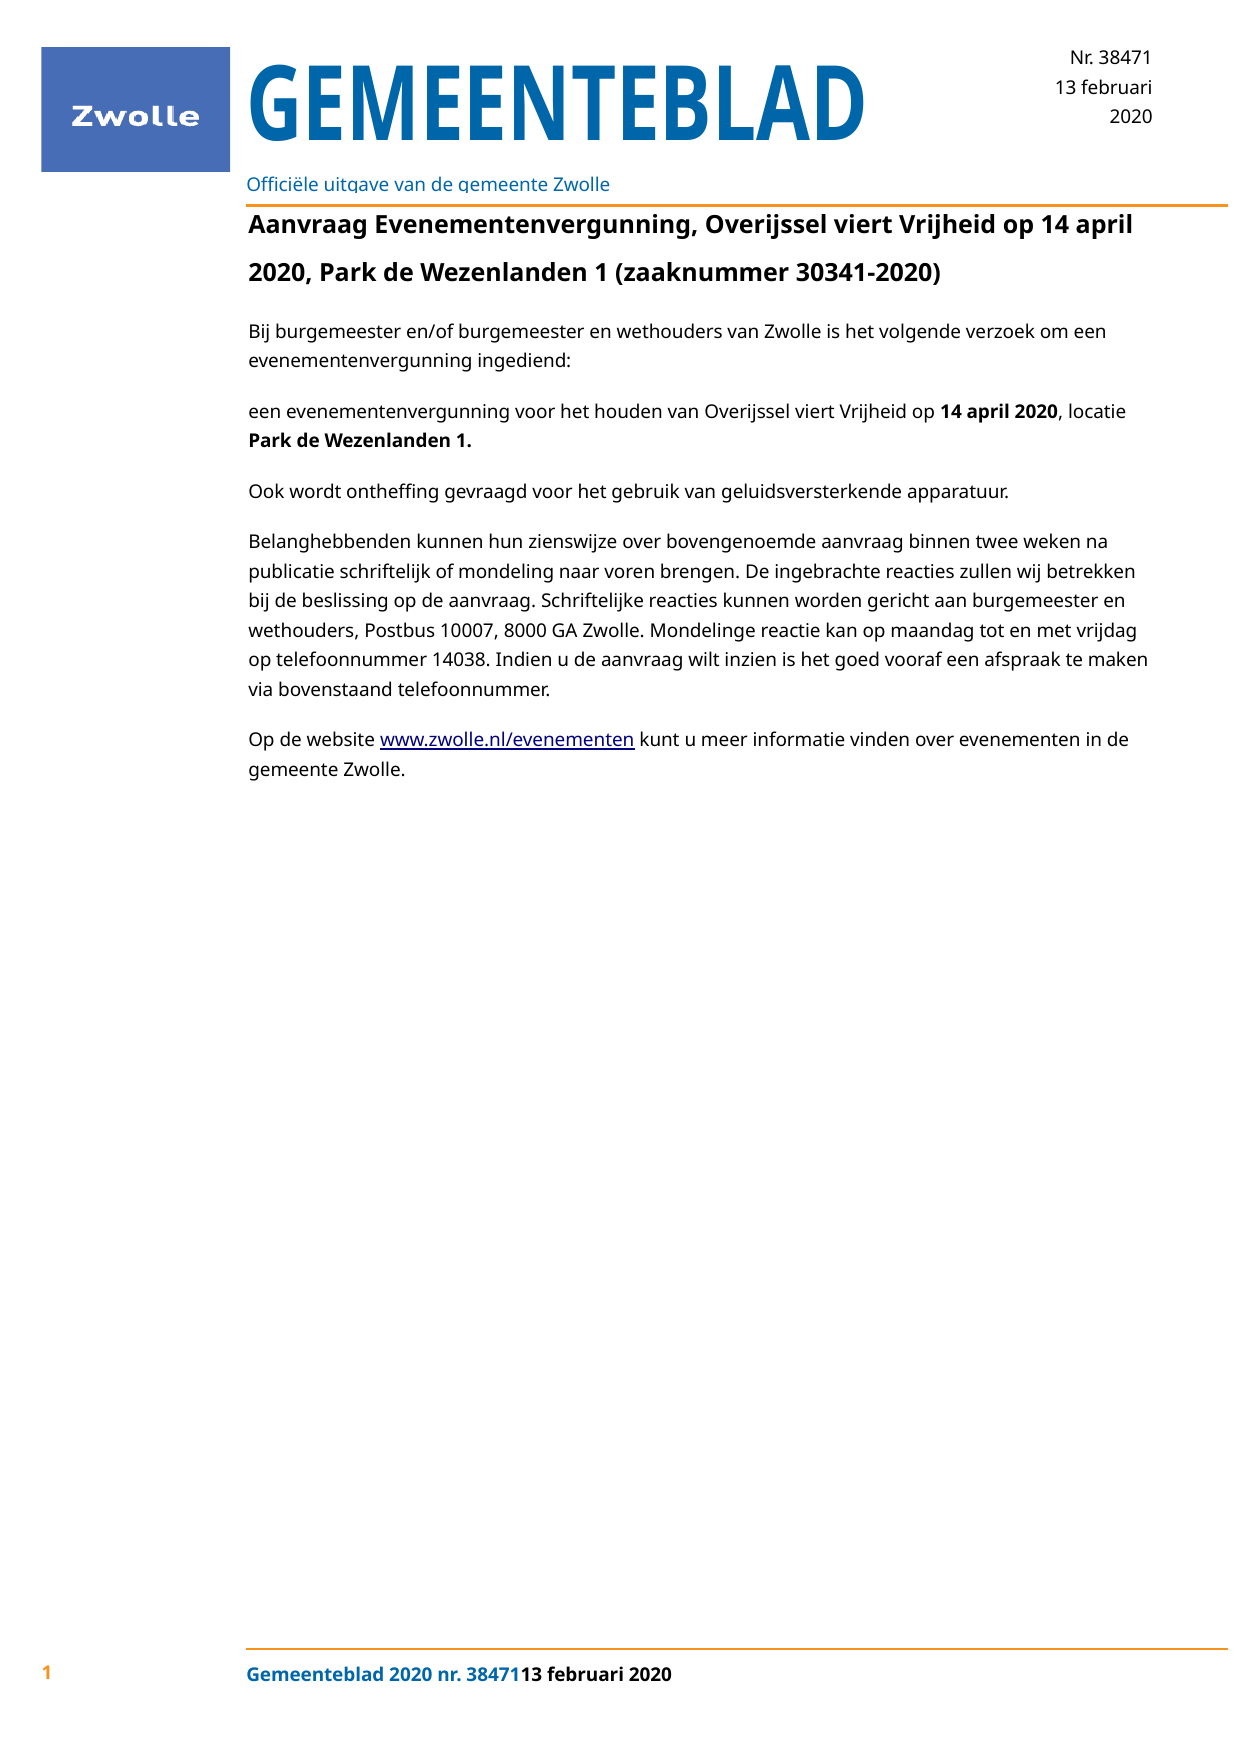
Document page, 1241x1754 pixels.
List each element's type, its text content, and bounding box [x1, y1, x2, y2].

text Bij burgemeester en/of burgemeester en wethouders van Zwolle is het volgende verzoek om een evenementenvergunning ingediend: [248, 318, 1152, 373]
text Ook wordt ontheffing gevraagd voor het gebruik van geluidsversterkende apparatuur. [248, 478, 1152, 504]
text Op de website www.zwolle.nl/evenementen kunt u meer informatie vinden over evenementen in de gemeente Zwolle. [248, 727, 1152, 782]
text een evenementenvergunning voor het houden van Overijssel viert Vrijheid op 14 april 2020, locatie Park de Wezenlanden 1. [248, 398, 1152, 453]
picture [41, 47, 231, 172]
text Aanvraag Evenementenvergunning, Overijssel viert Vrijheid op 14 april 2020, Park de Wezenlanden 1 (zaaknummer 30341-2020) [248, 207, 1152, 288]
text Belanghebbenden kunnen hun zienswijze over bovengenoemde aanvraag binnen twee weken na publicatie schriftelijk of mondeling naar voren brengen. De ingebrachte reacties zullen wij betrekken bij de beslissing op de aanvraag. Schriftelijke reacties kunnen worden gericht aan burgemeester en wethouders, Postbus 10007, 8000 GA Zwolle. Mondelinge reactie kan op maandag tot en met vrijdag op telefoonnummer 14038. Indien u de aanvraag wilt inzien is het goed vooraf een afspraak te maken via bovenstaand telefoonnummer. [248, 528, 1152, 702]
